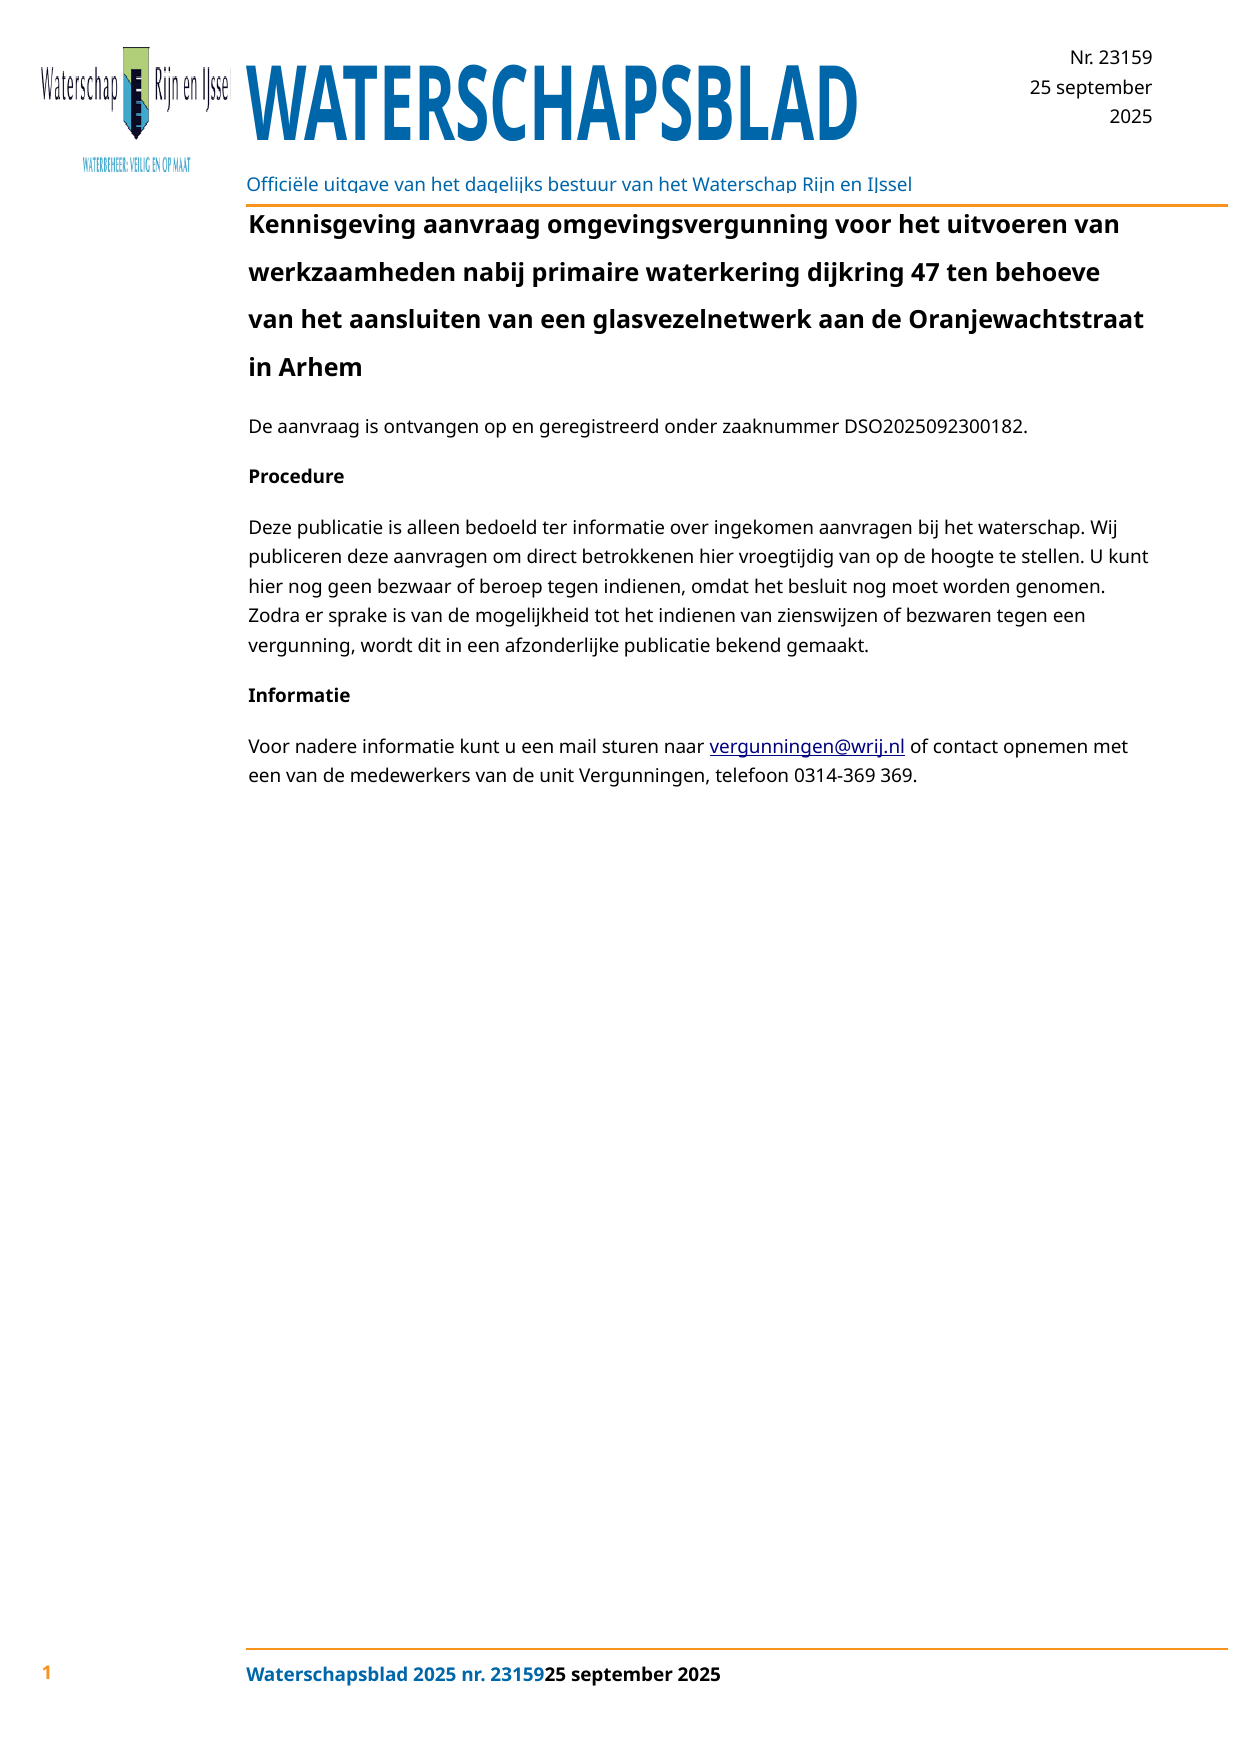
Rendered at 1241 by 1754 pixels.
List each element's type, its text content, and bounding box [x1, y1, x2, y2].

text Informatie [248, 683, 1152, 708]
picture [41, 47, 231, 172]
text De aanvraag is ontvangen op en geregistreerd onder zaaknummer DSO2025092300182. [248, 413, 1152, 439]
text Kennisgeving aanvraag omgevingsvergunning voor het uitvoeren van werkzaamheden nabij primaire waterkering dijkring 47 ten behoeve van het aansluiten van een glasvezelnetwerk aan de Oranjewachtstraat in Arhem [248, 207, 1152, 384]
text Deze publicatie is alleen bedoeld ter informatie over ingekomen aanvragen bij het waterschap. Wij publiceren deze aanvragen om direct betrokkenen hier vroegtijdig van op de hoogte te stellen. U kunt hier nog geen bezwaar of beroep tegen indienen, omdat het besluit nog moet worden genomen. Zodra er sprake is van de mogelijkheid tot het indienen van zienswijzen of bezwaren tegen een vergunning, wordt dit in een afzonderlijke publicatie bekend gemaakt. [248, 514, 1152, 658]
text Voor nadere informatie kunt u een mail sturen naar vergunningen@wrij.nl of contact opnemen met een van de medewerkers van de unit Vergunningen, telefoon 0314-369 369. [248, 733, 1152, 788]
text Procedure [248, 463, 1152, 489]
